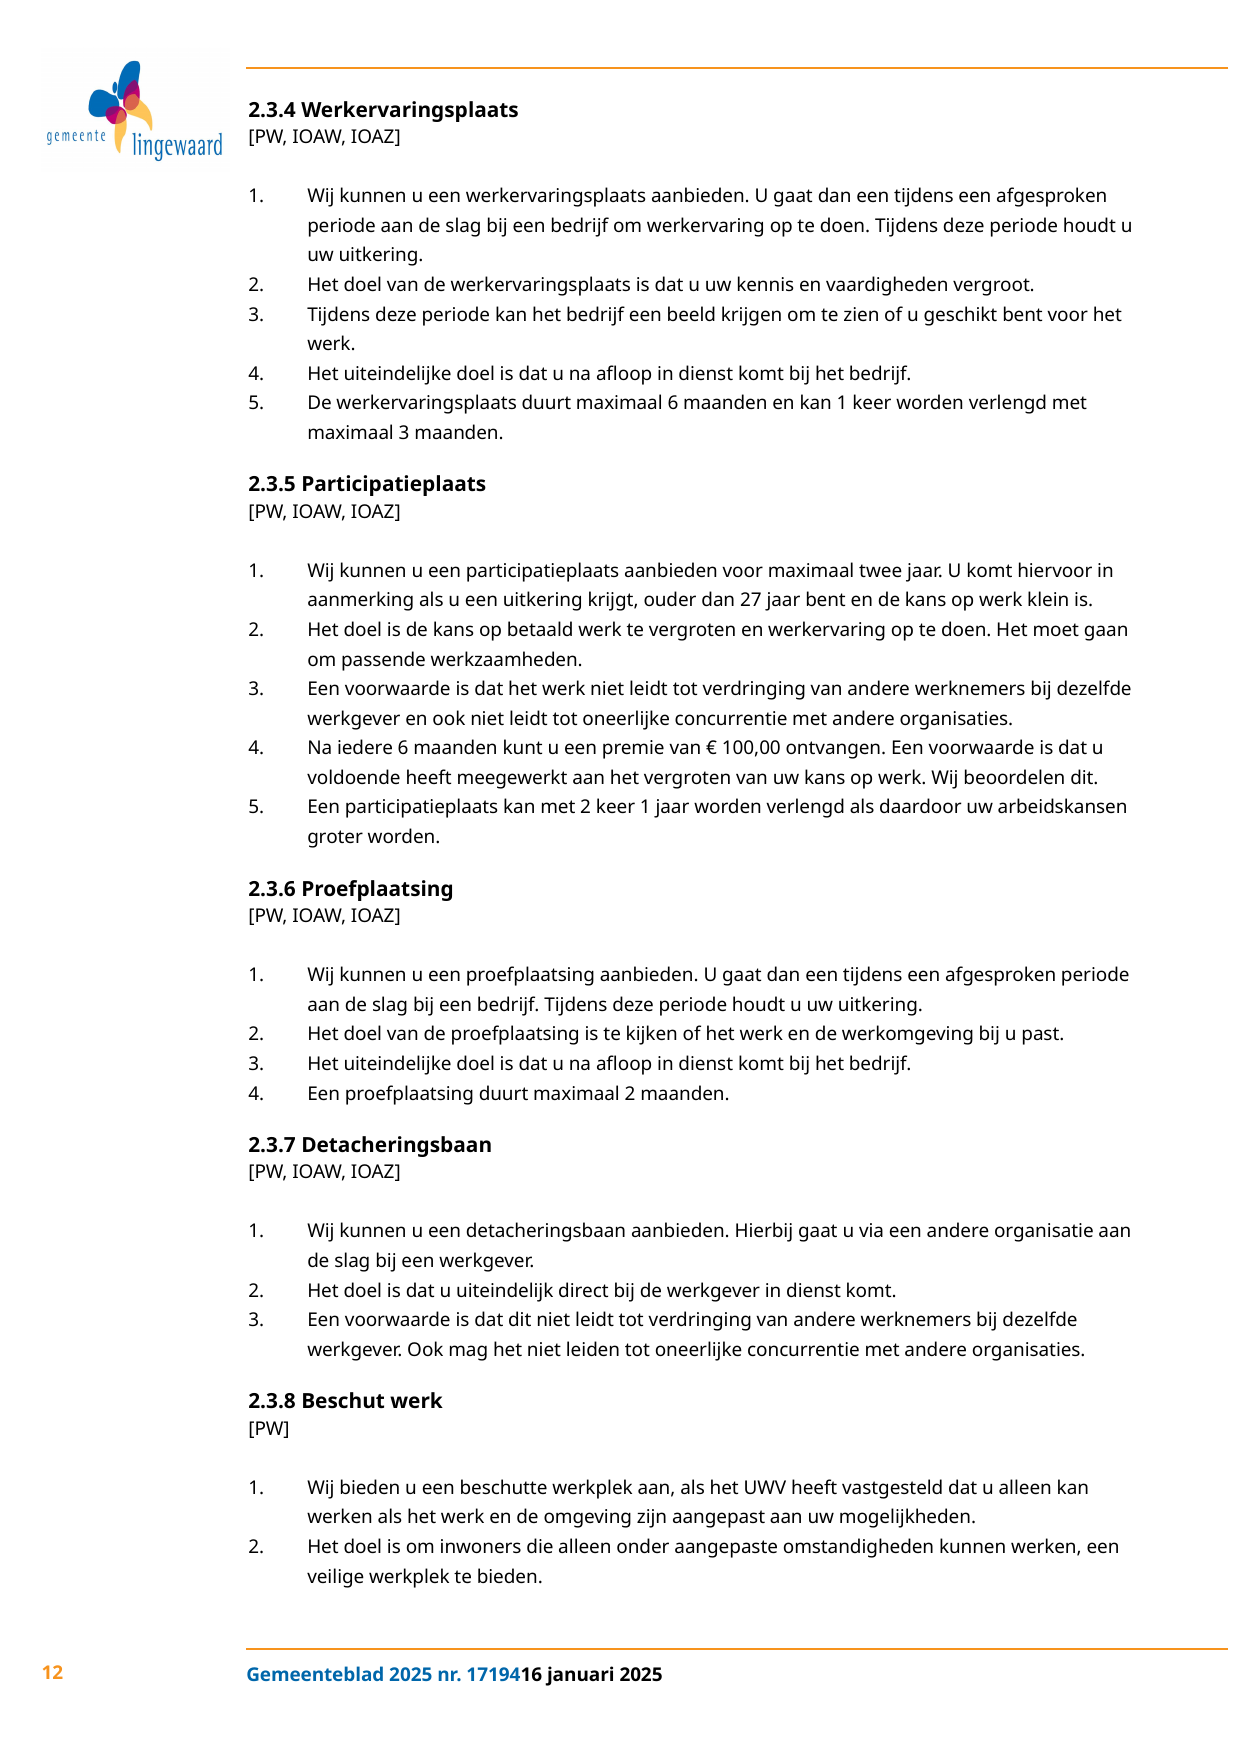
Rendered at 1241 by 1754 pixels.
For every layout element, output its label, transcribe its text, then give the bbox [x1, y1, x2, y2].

text [PW, IOAW, IOAZ] [248, 498, 1152, 524]
list Wij kunnen u een participatieplaats aanbieden voor maximaal twee jaar. U komt hiervoor in aanmerking als u een uitkering krijgt, ouder dan 27 jaar bent en de kans op werk klein is. [248, 557, 1152, 612]
text 2.3.5 Participatieplaats [248, 469, 1152, 498]
text [PW, IOAW, IOAZ] [248, 902, 1152, 928]
list Een voorwaarde is dat dit niet leidt tot verdringing van andere werknemers bij dezelfde werkgever. Ook mag het niet leiden tot oneerlijke concurrentie met andere organisaties. [248, 1306, 1152, 1362]
text [PW] [248, 1415, 1152, 1441]
list Een participatieplaats kan met 2 keer 1 jaar worden verlengd als daardoor uw arbeidskansen groter worden. [248, 794, 1152, 849]
list Wij kunnen u een proefplaatsing aanbieden. U gaat dan een tijdens een afgesproken periode aan de slag bij een bedrijf. Tijdens deze periode houdt u uw uitkering. [248, 961, 1152, 1017]
text 2.3.4 Werkervaringsplaats [248, 95, 1152, 123]
text [PW, IOAW, IOAZ] [248, 123, 1152, 149]
list Tijdens deze periode kan het bedrijf een beeld krijgen om te zien of u geschikt bent voor het werk. [248, 301, 1152, 356]
list Het uiteindelijke doel is dat u na afloop in dienst komt bij het bedrijf. [248, 1050, 1152, 1076]
list Wij kunnen u een werkervaringsplaats aanbieden. U gaat dan een tijdens een afgesproken periode aan de slag bij een bedrijf om werkervaring op te doen. Tijdens deze periode houdt u uw uitkering. [248, 182, 1152, 267]
picture [41, 47, 231, 172]
list Een voorwaarde is dat het werk niet leidt tot verdringing van andere werknemers bij dezelfde werkgever en ook niet leidt tot oneerlijke concurrentie met andere organisaties. [248, 675, 1152, 731]
text 2.3.7 Detacheringsbaan [248, 1130, 1152, 1158]
list Het doel van de proefplaatsing is te kijken of het werk en de werkomgeving bij u past. [248, 1021, 1152, 1046]
list Het doel is om inwoners die alleen onder aangepaste omstandigheden kunnen werken, een veilige werkplek te bieden. [248, 1533, 1152, 1588]
list Het uiteindelijke doel is dat u na afloop in dienst komt bij het bedrijf. [248, 360, 1152, 386]
list Wij kunnen u een detacheringsbaan aanbieden. Hierbij gaat u via een andere organisatie aan de slag bij een werkgever. [248, 1218, 1152, 1273]
text 2.3.8 Beschut werk [248, 1386, 1152, 1415]
text 2.3.6 Proefplaatsing [248, 874, 1152, 902]
list Na iedere 6 maanden kunt u een premie van € 100,00 ontvangen. Een voorwaarde is dat u voldoende heeft meegewerkt aan het vergroten van uw kans op werk. Wij beoordelen dit. [248, 734, 1152, 790]
list Wij bieden u een beschutte werkplek aan, als het UWV heeft vastgesteld dat u alleen kan werken als het werk en de omgeving zijn aangepast aan uw mogelijkheden. [248, 1474, 1152, 1529]
list De werkervaringsplaats duurt maximaal 6 maanden en kan 1 keer worden verlengd met maximaal 3 maanden. [248, 389, 1152, 445]
list Een proefplaatsing duurt maximaal 2 maanden. [248, 1080, 1152, 1105]
list Het doel is dat u uiteindelijk direct bij de werkgever in dienst komt. [248, 1277, 1152, 1303]
text [PW, IOAW, IOAZ] [248, 1158, 1152, 1184]
list Het doel van de werkervaringsplaats is dat u uw kennis en vaardigheden vergroot. [248, 271, 1152, 297]
list Het doel is de kans op betaald werk te vergroten en werkervaring op te doen. Het moet gaan om passende werkzaamheden. [248, 616, 1152, 672]
